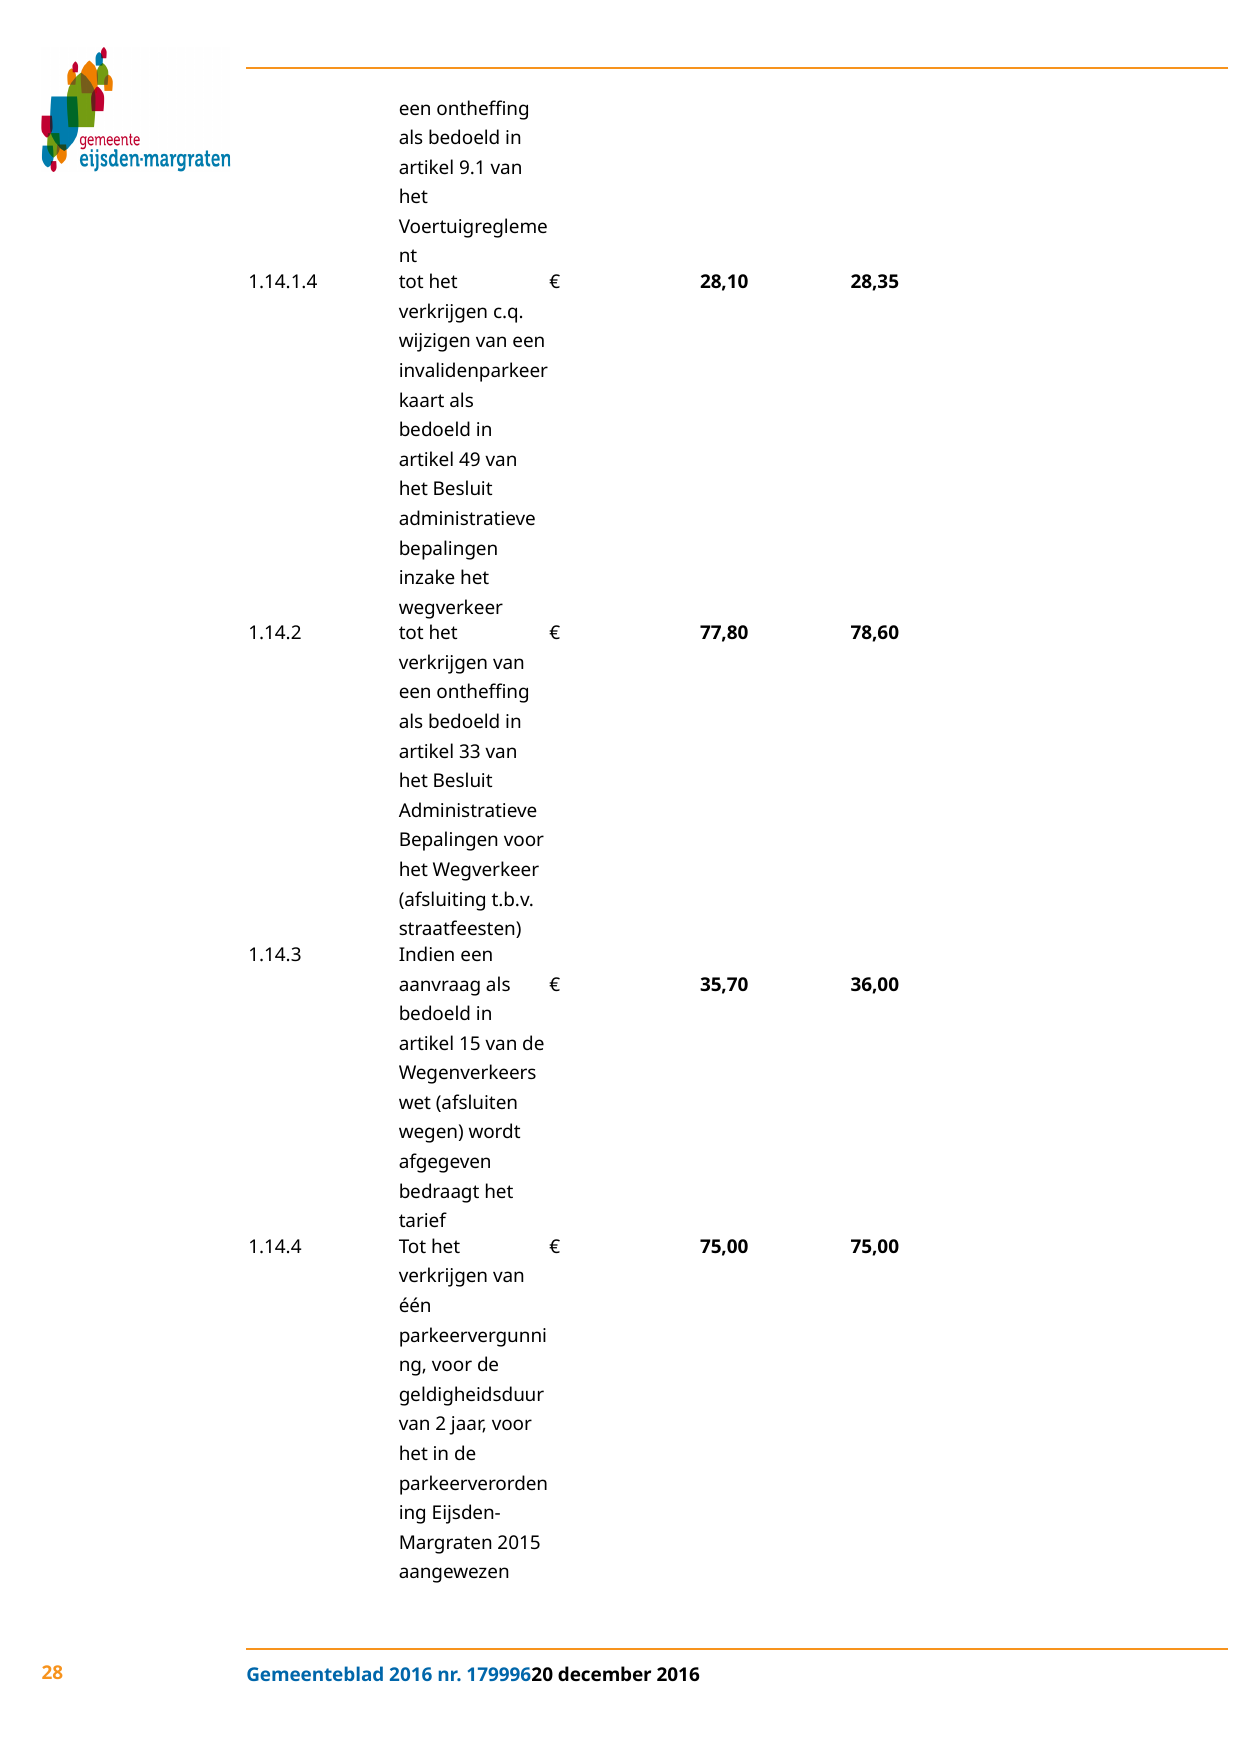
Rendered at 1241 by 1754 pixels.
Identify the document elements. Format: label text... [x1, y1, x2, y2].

table_cell tot het verkrijgen van een ontheffing als bedoeld in artikel 33 van het Besluit Administratieve Bepalingen voor het Wegverkeer (afsluiting t.b.v. straatfeesten) [399, 620, 549, 941]
table_cell 35,70 [700, 941, 850, 1233]
table_cell [1001, 941, 1152, 1233]
table_cell [549, 95, 700, 268]
table_cell 1.14.4 [248, 1233, 398, 1584]
table_cell 28,10 [700, 269, 850, 619]
table_cell 77,80 [700, 620, 850, 941]
table_cell 78,60 [850, 620, 1001, 941]
picture [41, 47, 231, 172]
table_cell 75,00 [850, 1233, 1001, 1584]
table_cell € [549, 620, 700, 941]
table_cell een ontheffing als bedoeld in artikel 9.1 van het Voertuigreglement [399, 95, 549, 268]
table_cell [1001, 95, 1152, 268]
table_cell 1.14.3 [248, 941, 398, 1233]
table_cell 1.14.2 [248, 620, 398, 941]
table_cell Tot het verkrijgen van één parkeervergunning, voor de geldigheidsduur van 2 jaar, voor het in de parkeerverordening Eijsden-Margraten 2015 aangewezen [399, 1233, 549, 1584]
table_cell [1001, 269, 1152, 619]
table_cell € [549, 941, 700, 1233]
table_cell [850, 95, 1001, 268]
table_cell Indien een aanvraag als bedoeld in artikel 15 van de Wegenverkeerswet (afsluiten wegen) wordt afgegeven bedraagt het tarief [399, 941, 549, 1233]
table_cell 75,00 [700, 1233, 850, 1584]
table_cell 1.14.1.4 [248, 269, 398, 619]
table_cell 28,35 [850, 269, 1001, 619]
table_cell [700, 95, 850, 268]
table_cell [248, 95, 398, 268]
table_cell € [549, 1233, 700, 1584]
table_cell tot het verkrijgen c.q. wijzigen van een invalidenparkeerkaart als bedoeld in artikel 49 van het Besluit administratieve bepalingen inzake het wegverkeer [399, 269, 549, 619]
table_cell [1001, 620, 1152, 941]
table_cell € [549, 269, 700, 619]
table_cell 36,00 [850, 941, 1001, 1233]
